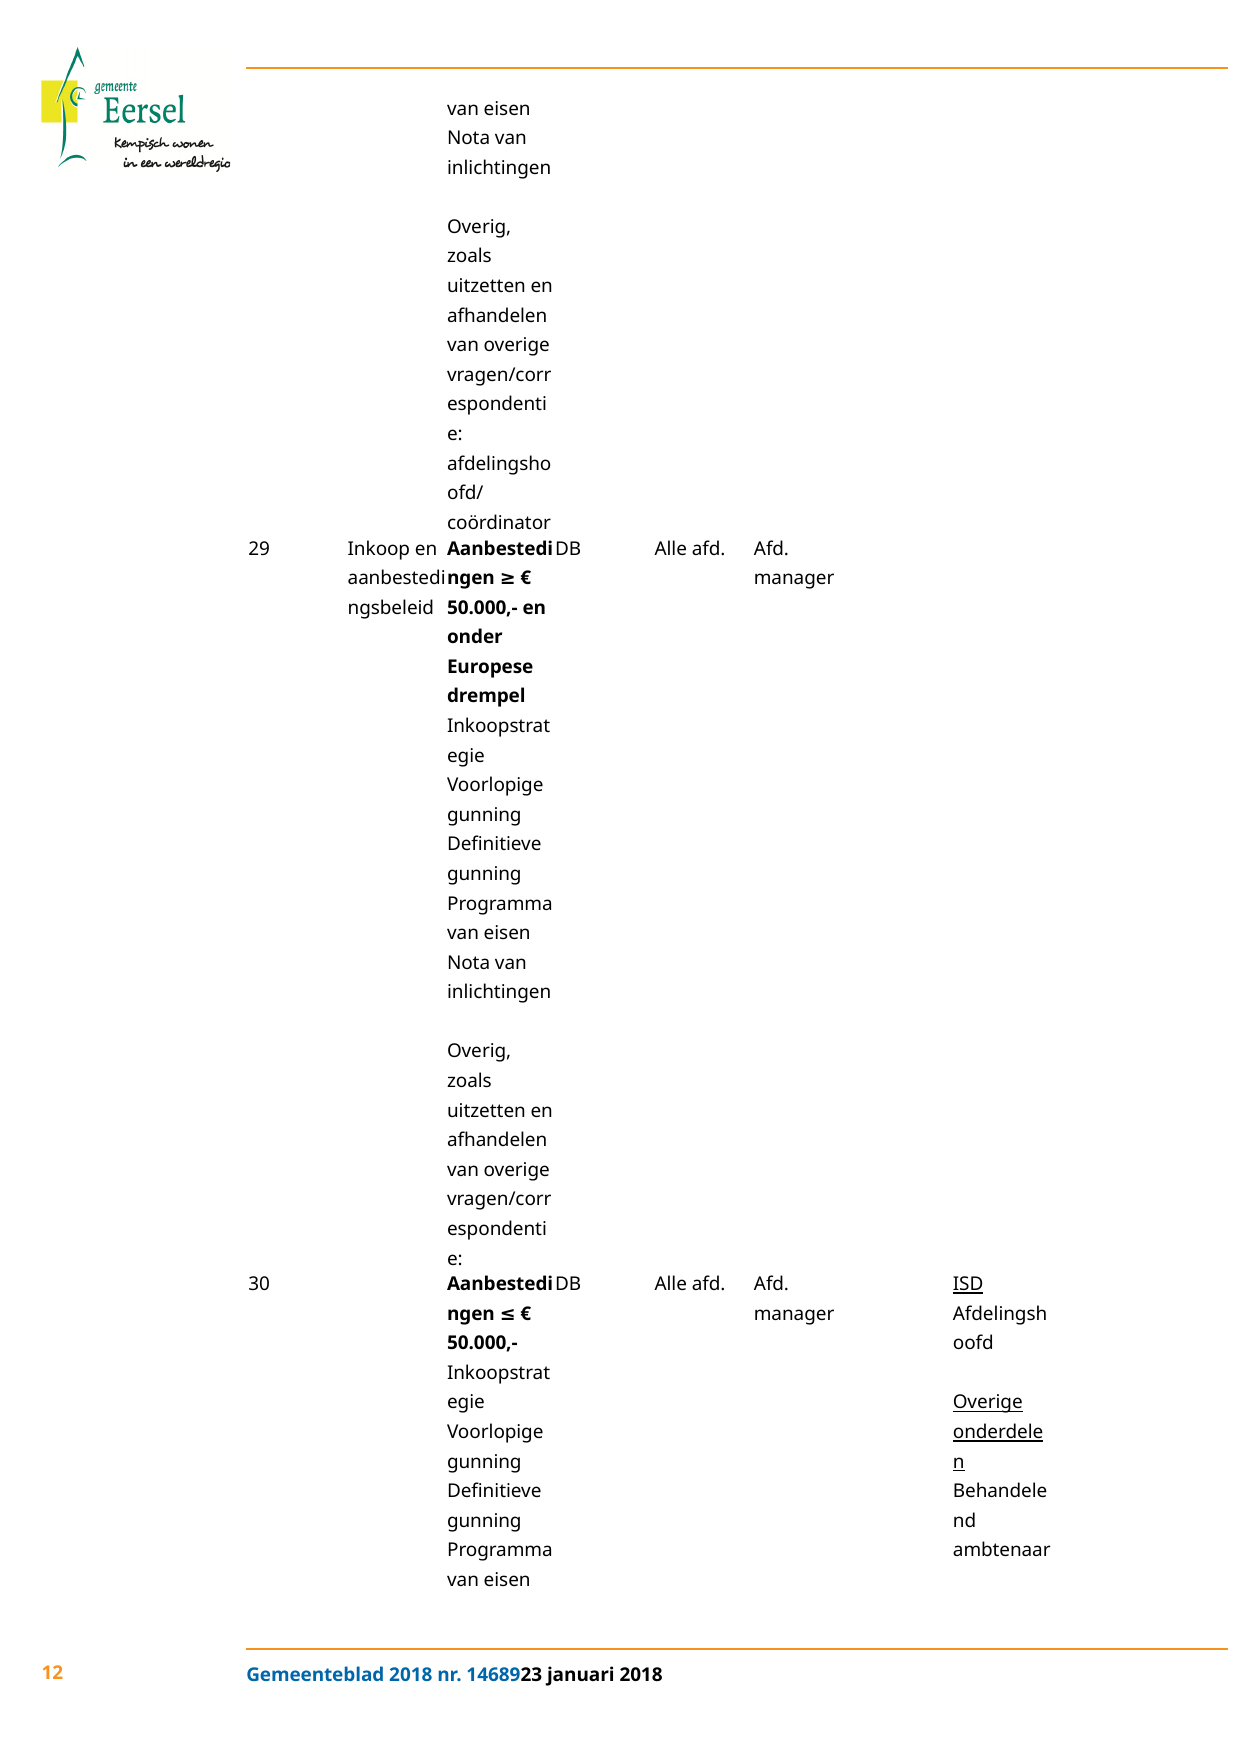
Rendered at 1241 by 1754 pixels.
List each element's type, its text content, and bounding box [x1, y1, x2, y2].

table_cell [853, 535, 953, 1270]
table_cell Aanbestedingen ≤ € 50.000,- Inkoopstrategie Voorlopige gunning Definitieve gunning Programma van eisen [447, 1270, 555, 1592]
table_cell [1052, 535, 1152, 1270]
table_cell Inkoop en aanbestedingsbeleid [348, 535, 447, 1270]
table_cell DB [555, 1270, 654, 1592]
table_cell Alle afd. [654, 1270, 754, 1592]
table_cell Afd. manager [754, 535, 853, 1270]
table_cell ISD Afdelingshoofd Overige onderdelen Behandelend ambtenaar [953, 1270, 1052, 1592]
table_cell [348, 1270, 447, 1592]
table_cell [853, 1270, 953, 1592]
table_cell [248, 95, 347, 535]
table_cell 30 [248, 1270, 347, 1592]
table_cell 29 [248, 535, 347, 1270]
table_cell [555, 95, 654, 535]
table_cell [953, 535, 1052, 1270]
table_cell [853, 95, 953, 535]
table_cell Alle afd. [654, 535, 754, 1270]
table_cell Aanbestedingen ≥ € 50.000,- en onder Europese drempel Inkoopstrategie Voorlopige gunning Definitieve gunning Programma van eisen Nota van inlichtingen Overig, zoals uitzetten en afhandelen van overige vragen/correspondentie: [447, 535, 555, 1270]
table_cell [1052, 95, 1152, 535]
table_cell van eisen Nota van inlichtingen Overig, zoals uitzetten en afhandelen van overige vragen/correspondentie: afdelingshoofd/ coördinator [447, 95, 555, 535]
table_cell DB [555, 535, 654, 1270]
table_cell [1052, 1270, 1152, 1592]
table_cell [654, 95, 754, 535]
table_cell [953, 95, 1052, 535]
table_cell [754, 95, 853, 535]
picture [41, 47, 231, 172]
table_cell Afd. manager [754, 1270, 853, 1592]
table_cell [348, 95, 447, 535]
